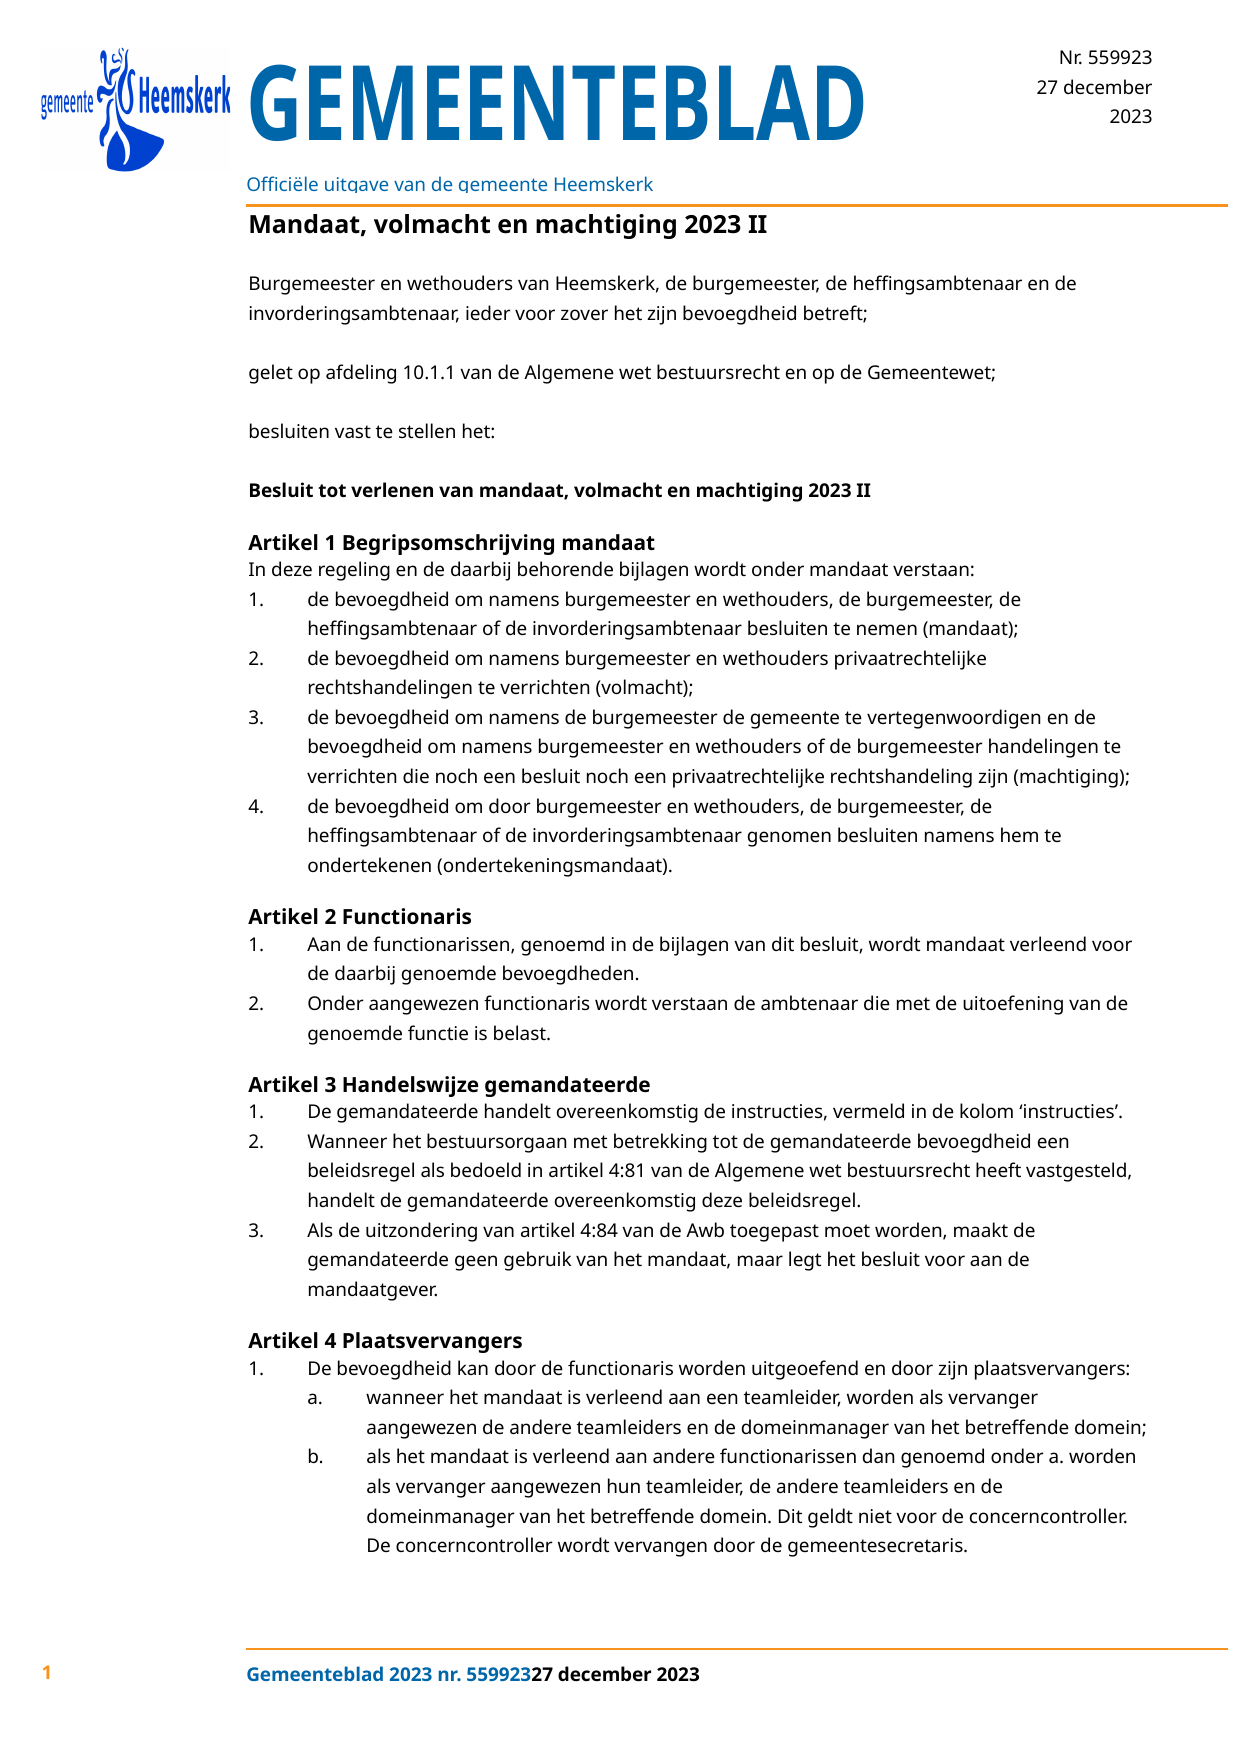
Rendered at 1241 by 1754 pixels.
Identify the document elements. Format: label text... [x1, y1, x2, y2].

list de bevoegdheid om door burgemeester en wethouders, de burgemeester, de heffingsambtenaar of de invorderingsambtenaar genomen besluiten namens hem te ondertekenen (ondertekeningsmandaat). [248, 793, 1152, 878]
text In deze regeling en de daarbij behorende bijlagen wordt onder mandaat verstaan: [248, 556, 1152, 582]
text besluiten vast te stellen het: [248, 418, 1152, 444]
list De gemandateerde handelt overeenkomstig de instructies, vermeld in de kolom ‘instructies’. [248, 1098, 1152, 1124]
list Als de uitzondering van artikel 4:84 van de Awb toegepast moet worden, maakt de gemandateerde geen gebruik van het mandaat, maar legt het besluit voor aan de mandaatgever. [248, 1217, 1152, 1302]
text Artikel 3 Handelswijze gemandateerde [248, 1070, 1152, 1098]
text Besluit tot verlenen van mandaat, volmacht en machtiging 2023 II [248, 477, 1152, 503]
list Aan de functionarissen, genoemd in de bijlagen van dit besluit, wordt mandaat verleend voor de daarbij genoemde bevoegdheden. [248, 931, 1152, 986]
text Artikel 1 Begripsomschrijving mandaat [248, 528, 1152, 556]
text Artikel 2 Functionaris [248, 902, 1152, 931]
list de bevoegdheid om namens de burgemeester de gemeente te vertegenwoordigen en de bevoegdheid om namens burgemeester en wethouders of de burgemeester handelingen te verrichten die noch een besluit noch een privaatrechtelijke rechtshandeling zijn (machtiging); [248, 704, 1152, 789]
list Onder aangewezen functionaris wordt verstaan de ambtenaar die met de uitoefening van de genoemde functie is belast. [248, 990, 1152, 1045]
list de bevoegdheid om namens burgemeester en wethouders privaatrechtelijke rechtshandelingen te verrichten (volmacht); [248, 645, 1152, 700]
text Artikel 4 Plaatsvervangers [248, 1326, 1152, 1355]
text Mandaat, volmacht en machtiging 2023 II [248, 207, 1152, 241]
text gelet op afdeling 10.1.1 van de Algemene wet bestuursrecht en op de Gemeentewet; [248, 359, 1152, 385]
list Wanneer het bestuursorgaan met betrekking tot de gemandateerde bevoegdheid een beleidsregel als bedoeld in artikel 4:81 van de Algemene wet bestuursrecht heeft vastgesteld, handelt de gemandateerde overeenkomstig deze beleidsregel. [248, 1128, 1152, 1213]
list wanneer het mandaat is verleend aan een teamleider, worden als vervanger aangewezen de andere teamleiders en de domeinmanager van het betreffende domein; [307, 1384, 1152, 1440]
list als het mandaat is verleend aan andere functionarissen dan genoemd onder a. worden als vervanger aangewezen hun teamleider, de andere teamleiders en de domeinmanager van het betreffende domein. Dit geldt niet voor de concerncontroller. De concerncontroller wordt vervangen door de gemeentesecretaris. [307, 1444, 1152, 1558]
list de bevoegdheid om namens burgemeester en wethouders, de burgemeester, de heffingsambtenaar of de invorderingsambtenaar besluiten te nemen (mandaat); [248, 586, 1152, 641]
list De bevoegdheid kan door de functionaris worden uitgeoefend en door zijn plaatsvervangers: [248, 1355, 1152, 1381]
text Burgemeester en wethouders van Heemskerk, de burgemeester, de heffingsambtenaar en de invorderingsambtenaar, ieder voor zover het zijn bevoegdheid betreft; [248, 270, 1152, 326]
picture [41, 47, 231, 172]
